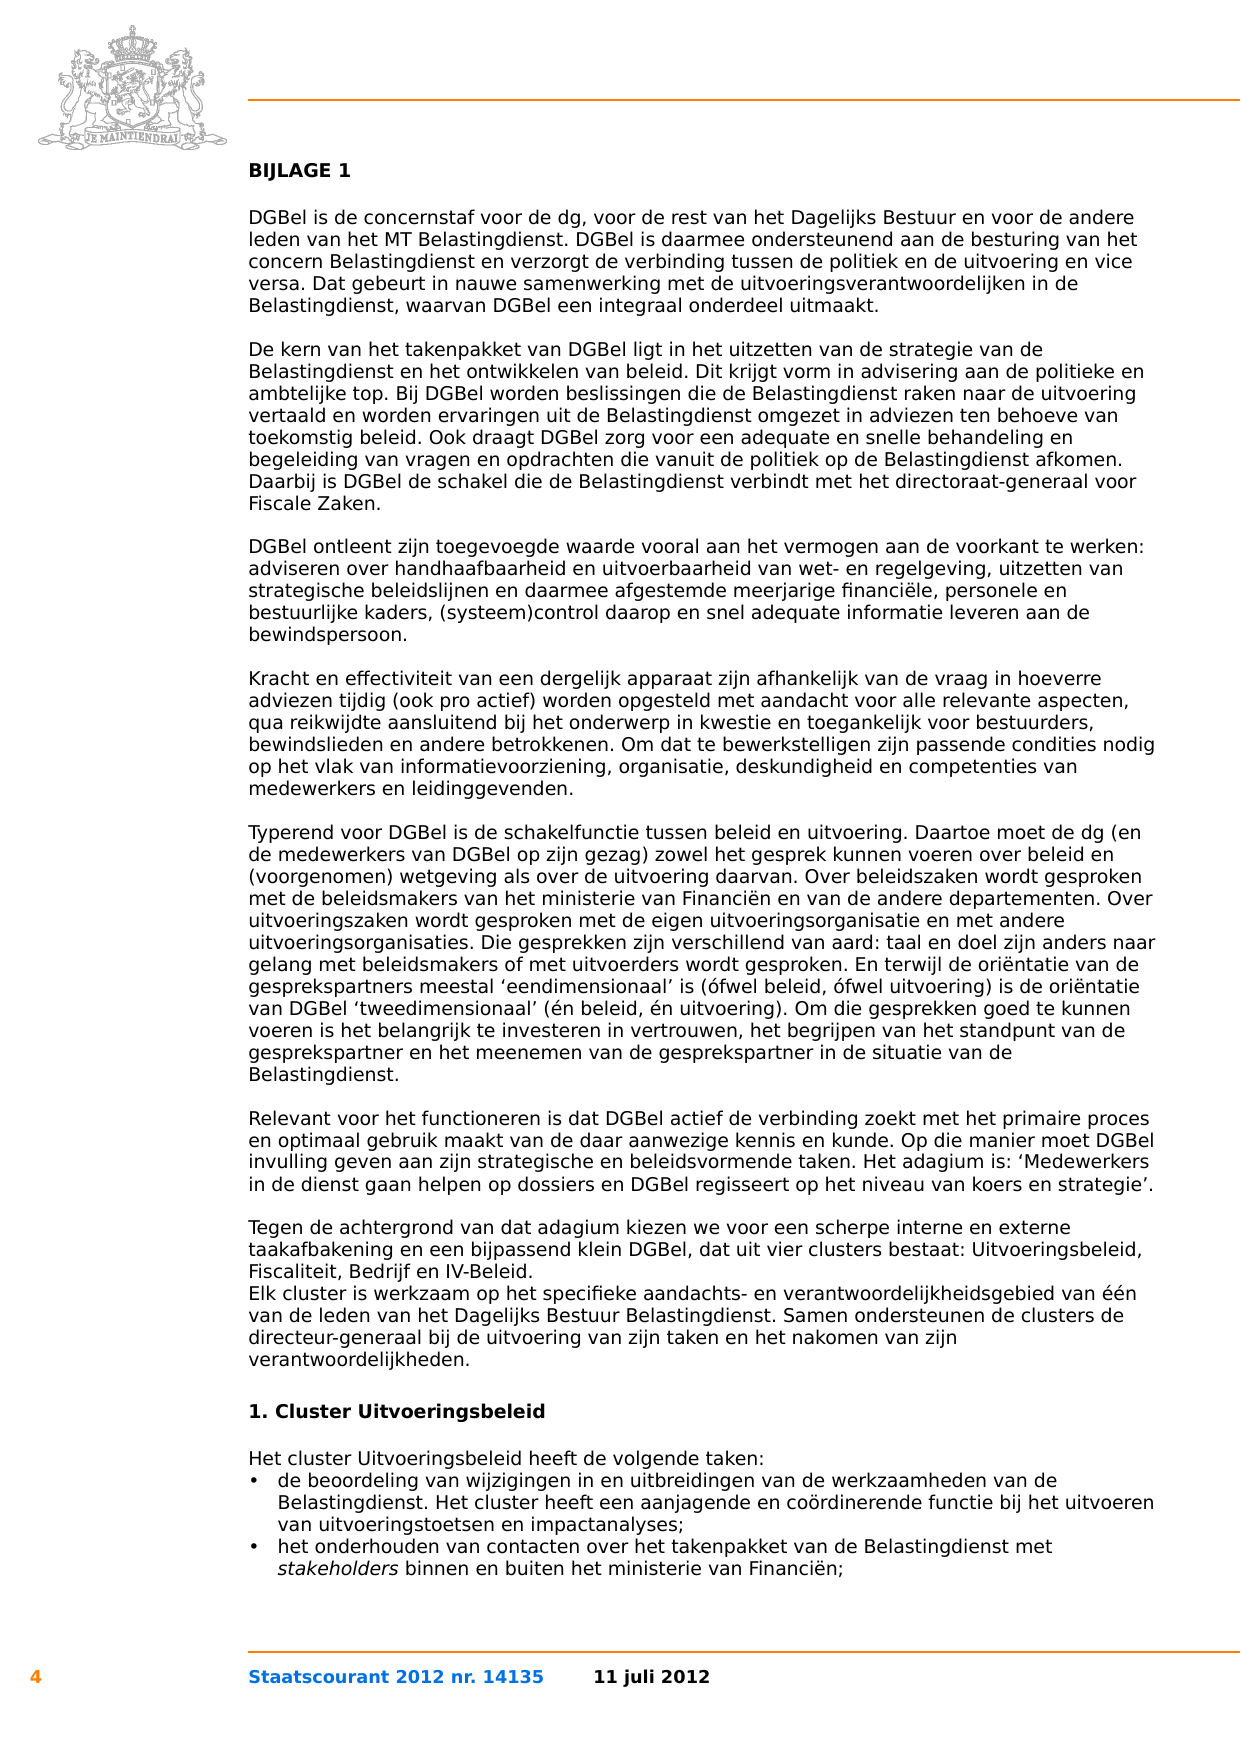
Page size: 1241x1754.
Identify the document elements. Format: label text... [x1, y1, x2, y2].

text • de beoordeling van wijzigingen in en uitbreidingen van de werkzaamheden van de Belastingdienst. Het cluster heeft een aanjagende en coördinerende functie bij het uitvoeren van uitvoeringstoetsen en impactanalyses; [248, 1470, 1163, 1536]
picture [38, 25, 227, 150]
text Tegen de achtergrond van dat adagium kiezen we voor een scherpe interne en externe taakafbakening en een bijpassend klein DGBel, dat uit vier clusters bestaat: Uitvoeringsbeleid, Fiscaliteit, Bedrijf en IV-Beleid. [248, 1217, 1163, 1283]
subtitle BIJLAGE 1 [248, 160, 1163, 182]
text Typerend voor DGBel is de schakelfunctie tussen beleid en uitvoering. Daartoe moet de dg (en de medewerkers van DGBel op zijn gezag) zowel het gesprek kunnen voeren over beleid en (voorgenomen) wetgeving als over de uitvoering daarvan. Over beleidszaken wordt gesproken met de beleidsmakers van het ministerie van Financiën en van de andere departementen. Over uitvoeringszaken wordt gesproken met de eigen uitvoeringsorganisatie en met andere uitvoeringsorganisaties. Die gesprekken zijn verschillend van aard: taal en doel zijn anders naar gelang met beleidsmakers of met uitvoerders wordt gesproken. En terwijl de oriëntatie van de gesprekspartners meestal ‘eendimensionaal’ is (ófwel beleid, ófwel uitvoering) is de oriëntatie van DGBel ‘tweedimensionaal’ (én beleid, én uitvoering). Om die gesprekken goed te kunnen voeren is het belangrijk te investeren in vertrouwen, het begrijpen van het standpunt van de gesprekspartner en het meenemen van de gesprekspartner in de situatie van de Belastingdienst. [248, 822, 1163, 1086]
text Relevant voor het functioneren is dat DGBel actief de verbinding zoekt met het primaire proces en optimaal gebruik maakt van de daar aanwezige kennis en kunde. Op die manier moet DGBel invulling geven aan zijn strategische en beleidsvormende taken. Het adagium is: ‘Medewerkers in de dienst gaan helpen op dossiers en DGBel regisseert op het niveau van koers en strategie’. [248, 1107, 1163, 1195]
text De kern van het takenpakket van DGBel ligt in het uitzetten van de strategie van de Belastingdienst en het ontwikkelen van beleid. Dit krijgt vorm in advisering aan de politieke en ambtelijke top. Bij DGBel worden beslissingen die de Belastingdienst raken naar de uitvoering vertaald en worden ervaringen uit de Belastingdienst omgezet in adviezen ten behoeve van toekomstig beleid. Ook draagt DGBel zorg voor een adequate en snelle behandeling en begeleiding van vragen en opdrachten die vanuit de politiek op de Belastingdienst afkomen. Daarbij is DGBel de schakel die de Belastingdienst verbindt met het directoraat-generaal voor Fiscale Zaken. [248, 339, 1163, 514]
text • het onderhouden van contacten over het takenpakket van de Belastingdienst met stakeholders binnen en buiten het ministerie van Financiën; [248, 1536, 1163, 1580]
text DGBel is de concernstaf voor de dg, voor de rest van het Dagelijks Bestuur en voor de andere leden van het MT Belastingdienst. DGBel is daarmee ondersteunend aan de besturing van het concern Belastingdienst en verzorgt de verbinding tussen de politiek en de uitvoering en vice versa. Dat gebeurt in nauwe samenwerking met de uitvoeringsverantwoordelijken in de Belastingdienst, waarvan DGBel een integraal onderdeel uitmaakt. [248, 207, 1163, 317]
text DGBel ontleent zijn toegevoegde waarde vooral aan het vermogen aan de voorkant te werken: adviseren over handhaafbaarheid en uitvoerbaarheid van wet- en regelgeving, uitzetten van strategische beleidslijnen en daarmee afgestemde meerjarige financiële, personele en bestuurlijke kaders, (systeem)control daarop en snel adequate informatie leveren aan de bewindspersoon. [248, 536, 1163, 646]
text Kracht en effectiviteit van een dergelijk apparaat zijn afhankelijk van de vraag in hoeverre adviezen tijdig (ook pro actief) worden opgesteld met aandacht voor alle relevante aspecten, qua reikwijdte aansluitend bij het onderwerp in kwestie en toegankelijk voor bestuurders, bewindslieden en andere betrokkenen. Om dat te bewerkstelligen zijn passende condities nodig op het vlak van informatievoorziening, organisatie, deskundigheid en competenties van medewerkers en leidinggevenden. [248, 668, 1163, 800]
subtitle 1. Cluster Uitvoeringsbeleid [248, 1401, 1163, 1423]
text Elk cluster is werkzaam op het specifieke aandachts- en verantwoordelijkheidsgebied van één van de leden van het Dagelijks Bestuur Belastingdienst. Samen ondersteunen de clusters de directeur-generaal bij de uitvoering van zijn taken en het nakomen van zijn verantwoordelijkheden. [248, 1283, 1163, 1371]
text Het cluster Uitvoeringsbeleid heeft de volgende taken: [248, 1448, 1163, 1470]
